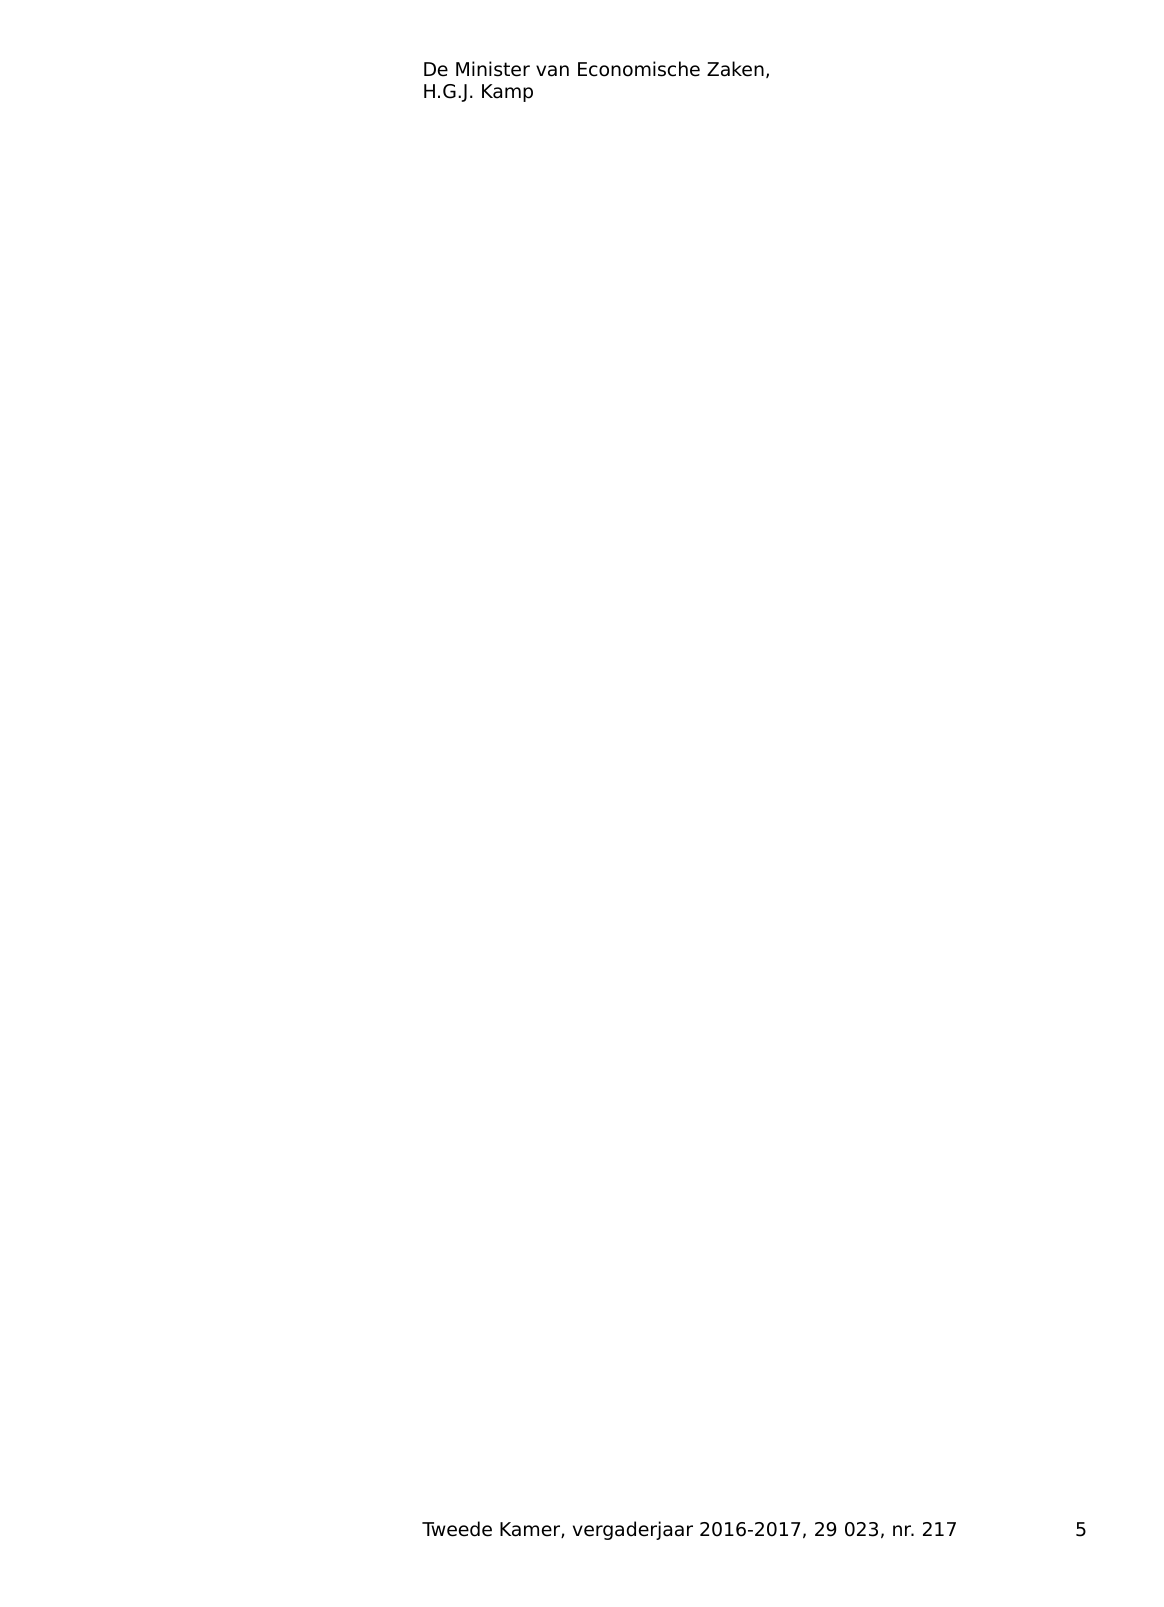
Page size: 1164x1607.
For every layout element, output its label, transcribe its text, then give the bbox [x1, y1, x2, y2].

text De Minister van Economische Zaken, H.G.J. Kamp [422, 59, 1087, 103]
